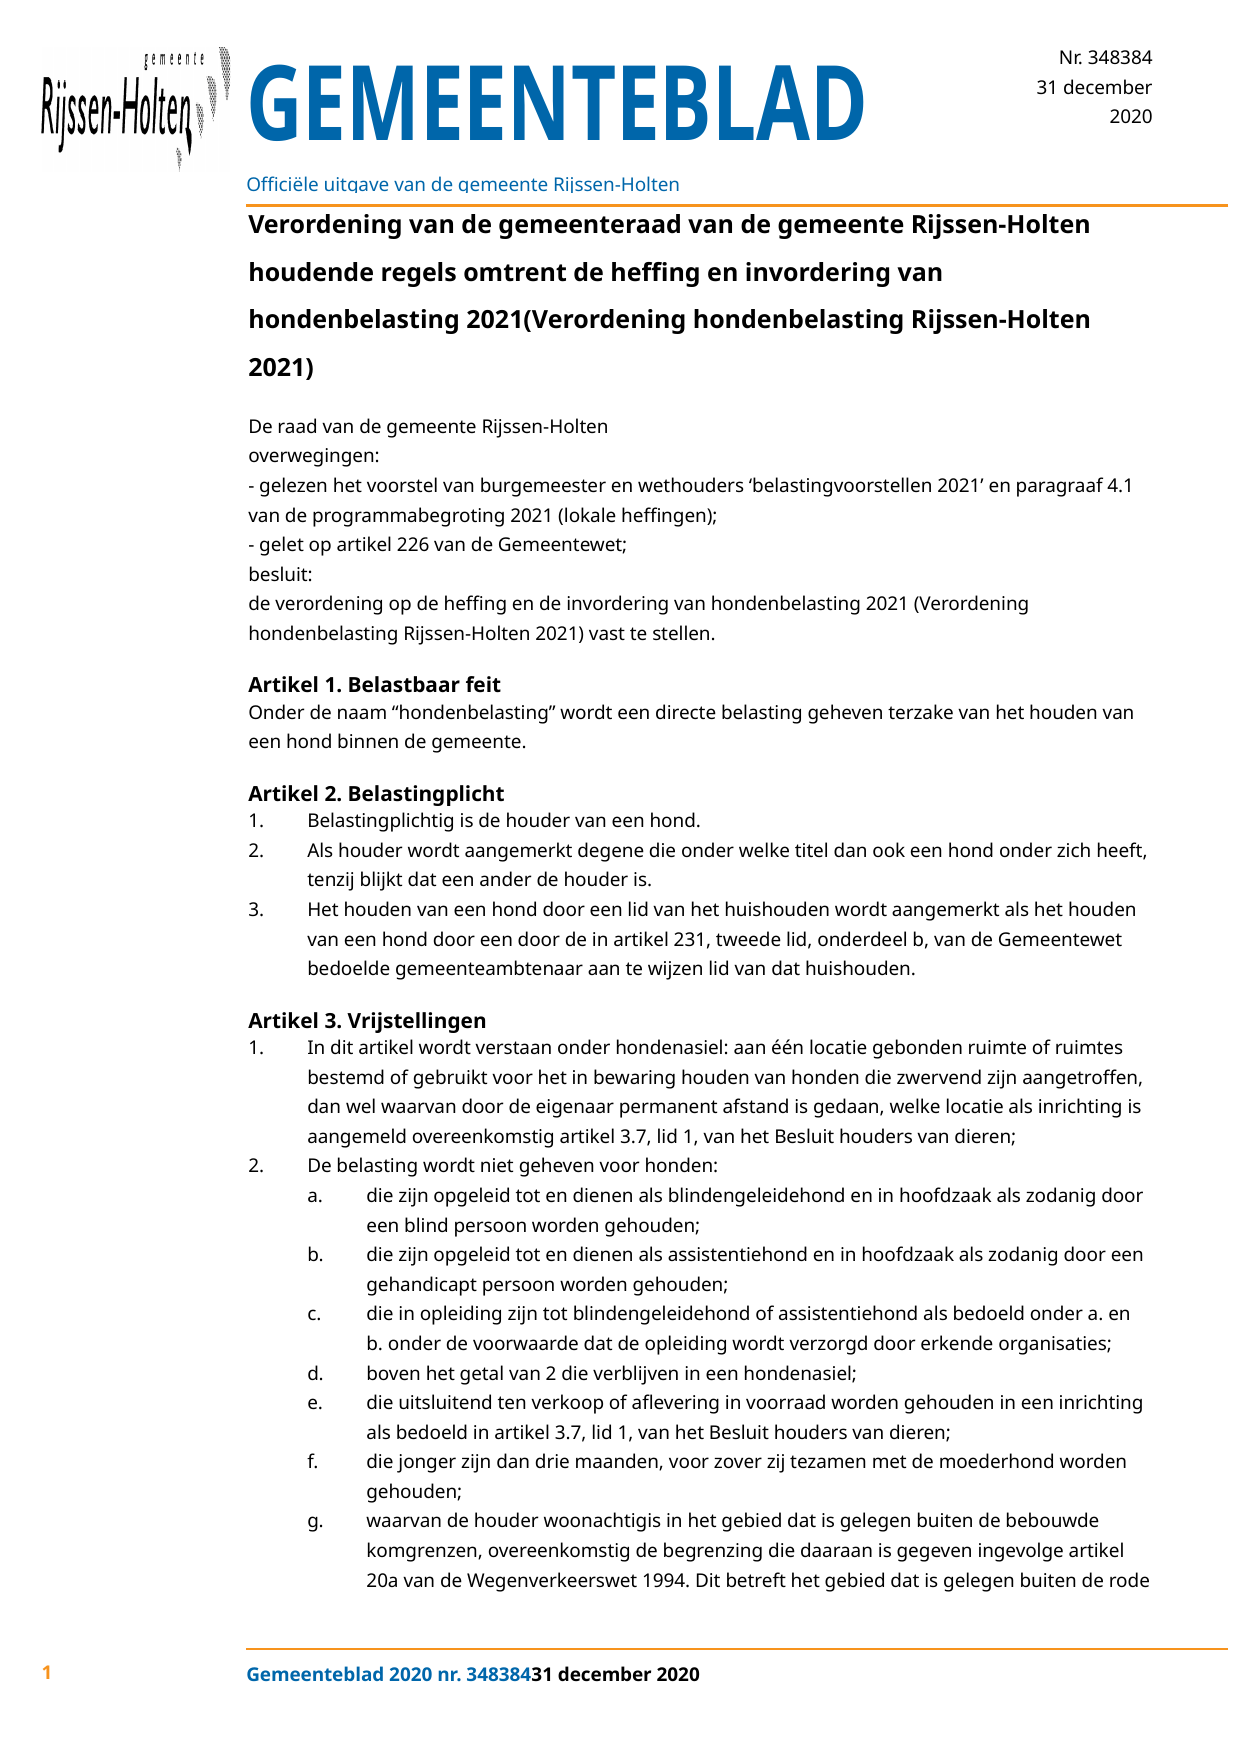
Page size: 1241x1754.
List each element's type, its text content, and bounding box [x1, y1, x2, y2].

list die jonger zijn dan drie maanden, voor zover zij tezamen met de moederhond worden gehouden; [307, 1448, 1152, 1504]
text overwegingen: [248, 443, 1152, 468]
list Als houder wordt aangemerkt degene die onder welke titel dan ook een hond onder zich heeft, tenzij blijkt dat een ander de houder is. [248, 837, 1152, 892]
text de verordening op de heffing en de invordering van hondenbelasting 2021 (Verordening hondenbelasting Rijssen-Holten 2021) vast te stellen. [248, 591, 1152, 646]
list De belasting wordt niet geheven voor honden: [248, 1153, 1152, 1178]
text Verordening van de gemeenteraad van de gemeente Rijssen-Holten houdende regels omtrent de heffing en invordering van hondenbelasting 2021(Verordening hondenbelasting Rijssen-Holten 2021) [248, 207, 1152, 384]
list In dit artikel wordt verstaan onder hondenasiel: aan één locatie gebonden ruimte of ruimtes bestemd of gebruikt voor het in bewaring houden van honden die zwervend zijn aangetroffen, dan wel waarvan door de eigenaar permanent afstand is gedaan, welke locatie als inrichting is aangemeld overeenkomstig artikel 3.7, lid 1, van het Besluit houders van dieren; [248, 1034, 1152, 1149]
text Artikel 3. Vrijstellingen [248, 1006, 1152, 1034]
text De raad van de gemeente Rijssen-Holten [248, 413, 1152, 439]
text - gelezen het voorstel van burgemeester en wethouders ‘belastingvoorstellen 2021’ en paragraaf 4.1 van de programmabegroting 2021 (lokale heffingen); [248, 472, 1152, 528]
text Artikel 2. Belastingplicht [248, 779, 1152, 807]
list waarvan de houder woonachtigis in het gebied dat is gelegen buiten de bebouwde komgrenzen, overeenkomstig de begrenzing die daaraan is gegeven ingevolge artikel 20a van de Wegenverkeerswet 1994. Dit betreft het gebied dat is gelegen buiten de rode [307, 1508, 1152, 1592]
text Artikel 1. Belastbaar feit [248, 671, 1152, 699]
text Onder de naam “hondenbelasting” wordt een directe belasting geheven terzake van het houden van een hond binnen de gemeente. [248, 699, 1152, 754]
picture [41, 47, 231, 172]
list Het houden van een hond door een lid van het huishouden wordt aangemerkt als het houden van een hond door een door de in artikel 231, tweede lid, onderdeel b, van de Gemeentewet bedoelde gemeenteambtenaar aan te wijzen lid van dat huishouden. [248, 896, 1152, 981]
list boven het getal van 2 die verblijven in een hondenasiel; [307, 1360, 1152, 1385]
list Belastingplichtig is de houder van een hond. [248, 807, 1152, 833]
text - gelet op artikel 226 van de Gemeentewet; [248, 531, 1152, 557]
list die zijn opgeleid tot en dienen als assistentiehond en in hoofdzaak als zodanig door een gehandicapt persoon worden gehouden; [307, 1241, 1152, 1297]
list die in opleiding zijn tot blindengeleidehond of assistentiehond als bedoeld onder a. en b. onder de voorwaarde dat de opleiding wordt verzorgd door erkende organisaties; [307, 1301, 1152, 1356]
list die uitsluitend ten verkoop of aflevering in voorraad worden gehouden in een inrichting als bedoeld in artikel 3.7, lid 1, van het Besluit houders van dieren; [307, 1389, 1152, 1444]
list die zijn opgeleid tot en dienen als blindengeleidehond en in hoofdzaak als zodanig door een blind persoon worden gehouden; [307, 1182, 1152, 1237]
text besluit: [248, 561, 1152, 587]
